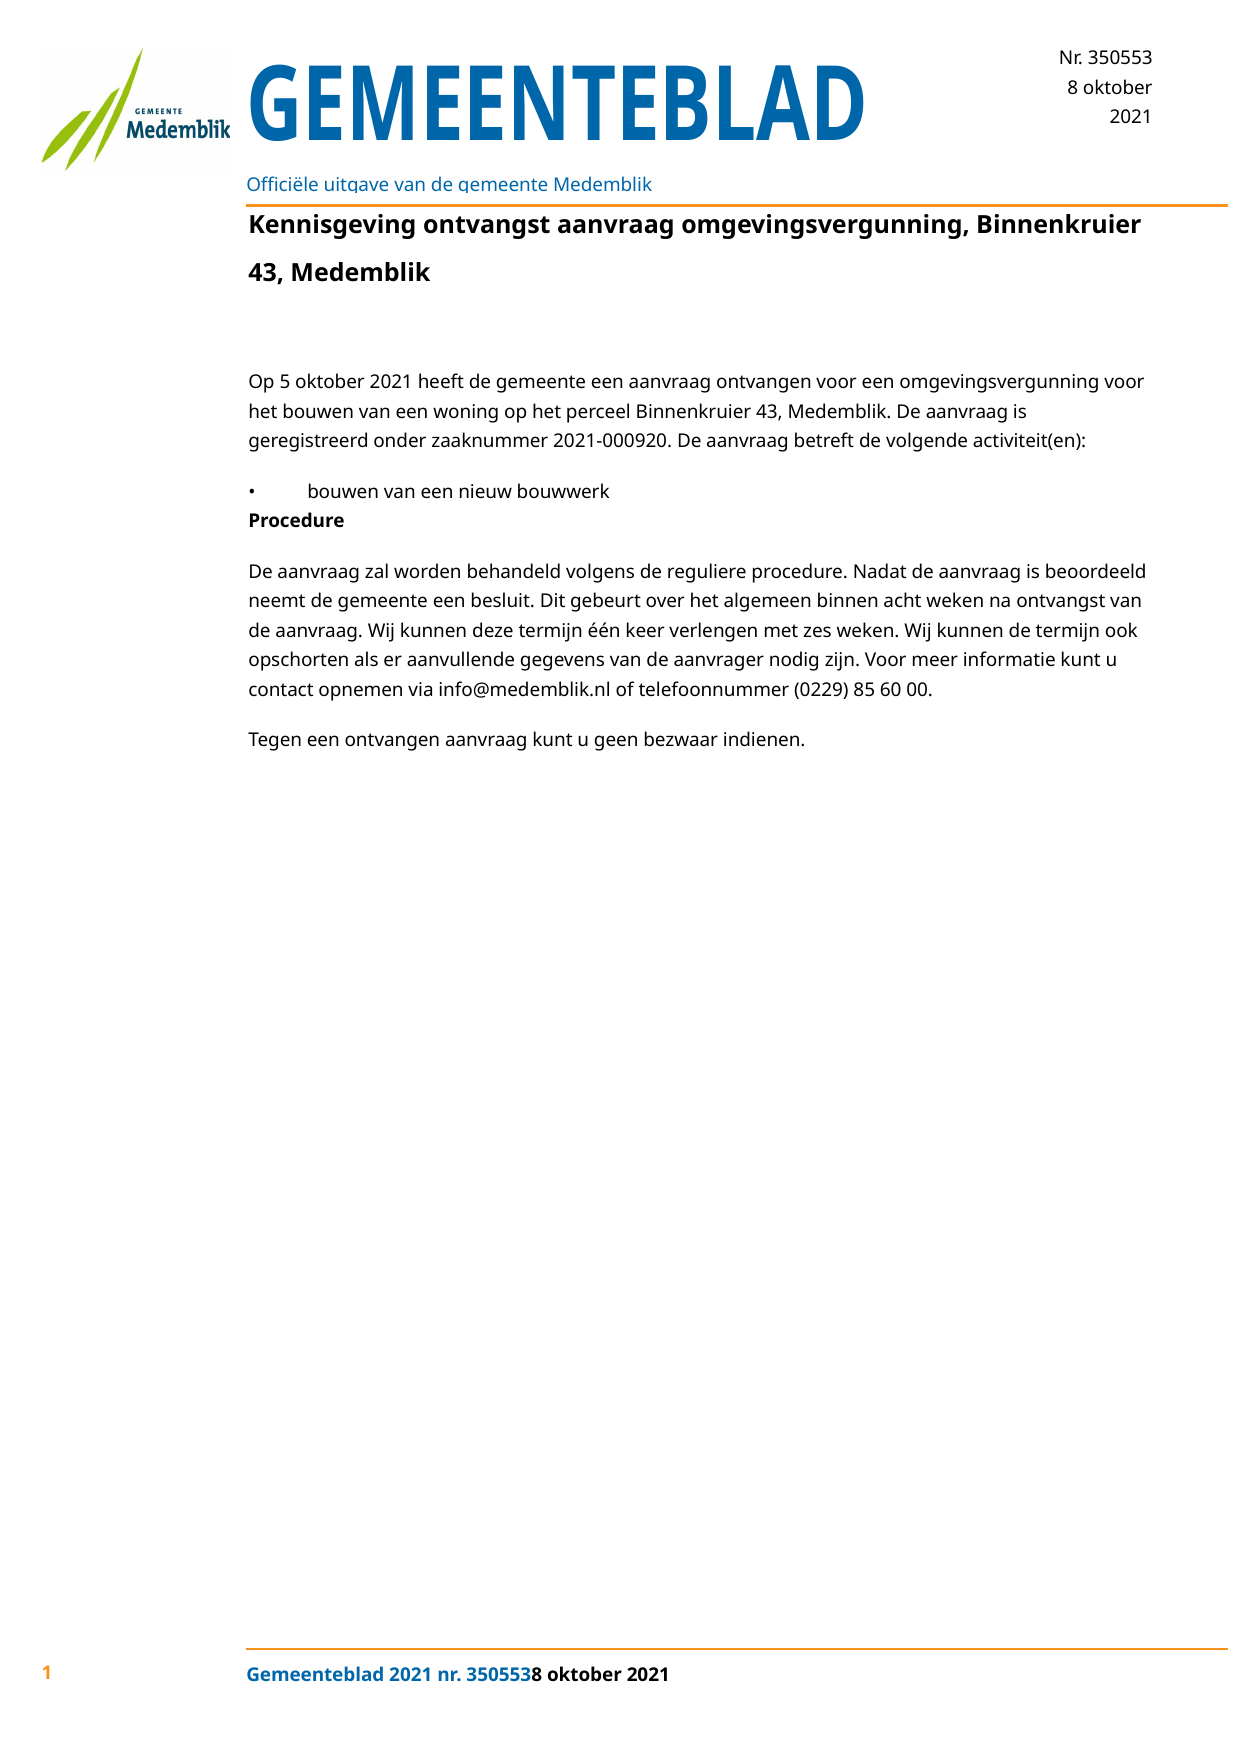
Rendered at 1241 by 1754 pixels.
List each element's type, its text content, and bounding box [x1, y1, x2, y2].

text Kennisgeving ontvangst aanvraag omgevingsvergunning, Binnenkruier 43, Medemblik [248, 207, 1152, 288]
text Tegen een ontvangen aanvraag kunt u geen bezwaar indienen. [248, 727, 1152, 752]
text Op 5 oktober 2021 heeft de gemeente een aanvraag ontvangen voor een omgevingsvergunning voor het bouwen van een woning op het perceel Binnenkruier 43, Medemblik. De aanvraag is geregistreerd onder zaaknummer 2021-000920. De aanvraag betreft de volgende activiteit(en): [248, 368, 1152, 453]
picture [41, 47, 231, 172]
text De aanvraag zal worden behandeld volgens de reguliere procedure. Nadat de aanvraag is beoordeeld neemt de gemeente een besluit. Dit gebeurt over het algemeen binnen acht weken na ontvangst van de aanvraag. Wij kunnen deze termijn één keer verlengen met zes weken. Wij kunnen de termijn ook opschorten als er aanvullende gegevens van de aanvrager nodig zijn. Voor meer informatie kunt u contact opnemen via info@medemblik.nl of telefoonnummer (0229) 85 60 00. [248, 558, 1152, 702]
list bouwen van een nieuw bouwwerk [248, 478, 1152, 504]
text Procedure [248, 507, 1152, 533]
